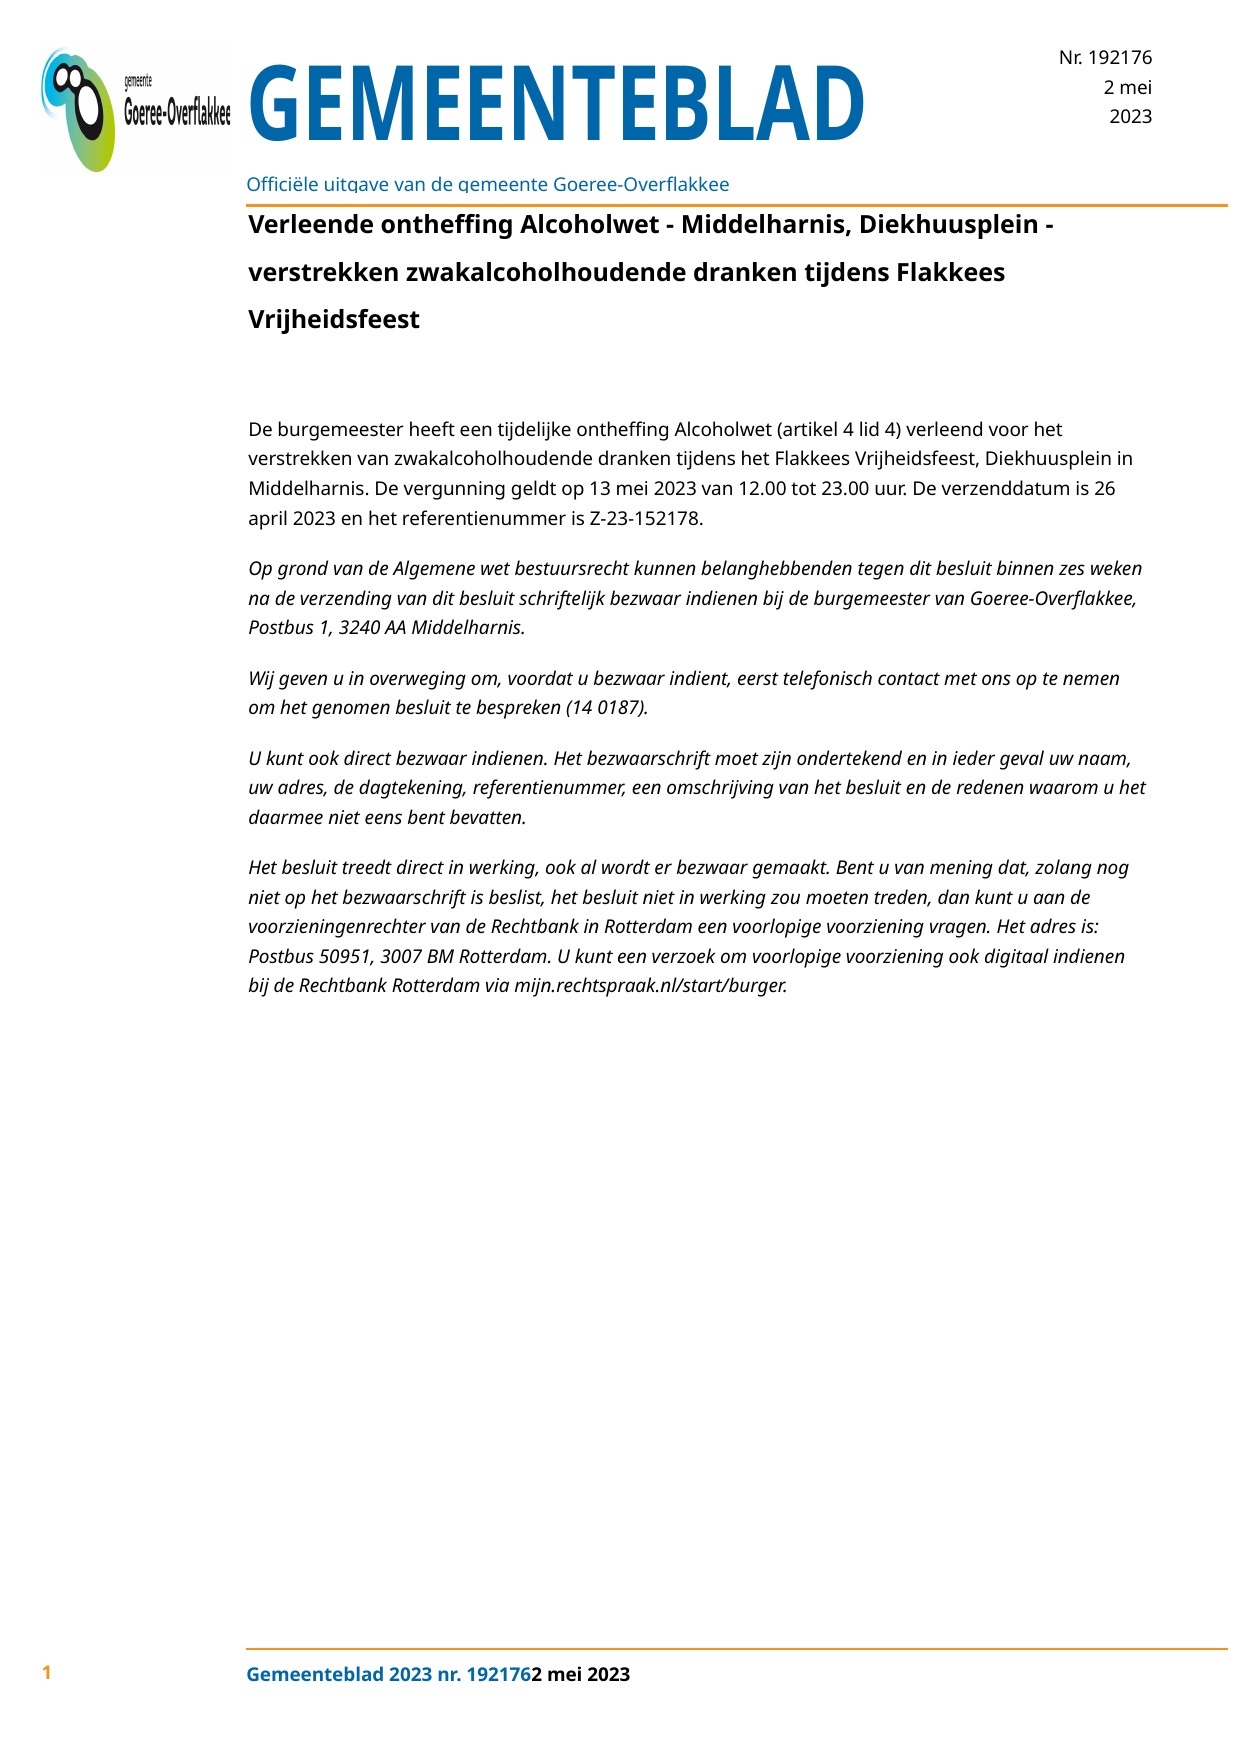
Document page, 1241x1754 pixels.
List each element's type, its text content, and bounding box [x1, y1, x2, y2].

text Wij geven u in overweging om, voordat u bezwaar indient, eerst telefonisch contact met ons op te nemen om het genomen besluit te bespreken (14 0187). [248, 665, 1152, 720]
text Verleende ontheffing Alcoholwet - Middelharnis, Diekhuusplein - verstrekken zwakalcoholhoudende dranken tijdens Flakkees Vrijheidsfeest [248, 207, 1152, 336]
text Het besluit treedt direct in werking, ook al wordt er bezwaar gemaakt. Bent u van mening dat, zolang nog niet op het bezwaarschrift is beslist, het besluit niet in werking zou moeten treden, dan kunt u aan de voorzieningenrechter van de Rechtbank in Rotterdam een voorlopige voorziening vragen. Het adres is: Postbus 50951, 3007 BM Rotterdam. U kunt een verzoek om voorlopige voorziening ook digitaal indienen bij de Rechtbank Rotterdam via mijn.rechtspraak.nl/start/burger. [248, 854, 1152, 998]
text De burgemeester heeft een tijdelijke ontheffing Alcoholwet (artikel 4 lid 4) verleend voor het verstrekken van zwakalcoholhoudende dranken tijdens het Flakkees Vrijheidsfeest, Diekhuusplein in Middelharnis. De vergunning geldt op 13 mei 2023 van 12.00 tot 23.00 uur. De verzenddatum is 26 april 2023 en het referentienummer is Z-23-152178. [248, 416, 1152, 530]
picture [41, 47, 231, 172]
text Op grond van de Algemene wet bestuursrecht kunnen belanghebbenden tegen dit besluit binnen zes weken na de verzending van dit besluit schriftelijk bezwaar indienen bij de burgemeester van Goeree-Overflakkee, Postbus 1, 3240 AA Middelharnis. [248, 555, 1152, 640]
text U kunt ook direct bezwaar indienen. Het bezwaarschrift moet zijn ondertekend en in ieder geval uw naam, uw adres, de dagtekening, referentienummer, een omschrijving van het besluit en de redenen waarom u het daarmee niet eens bent bevatten. [248, 745, 1152, 829]
